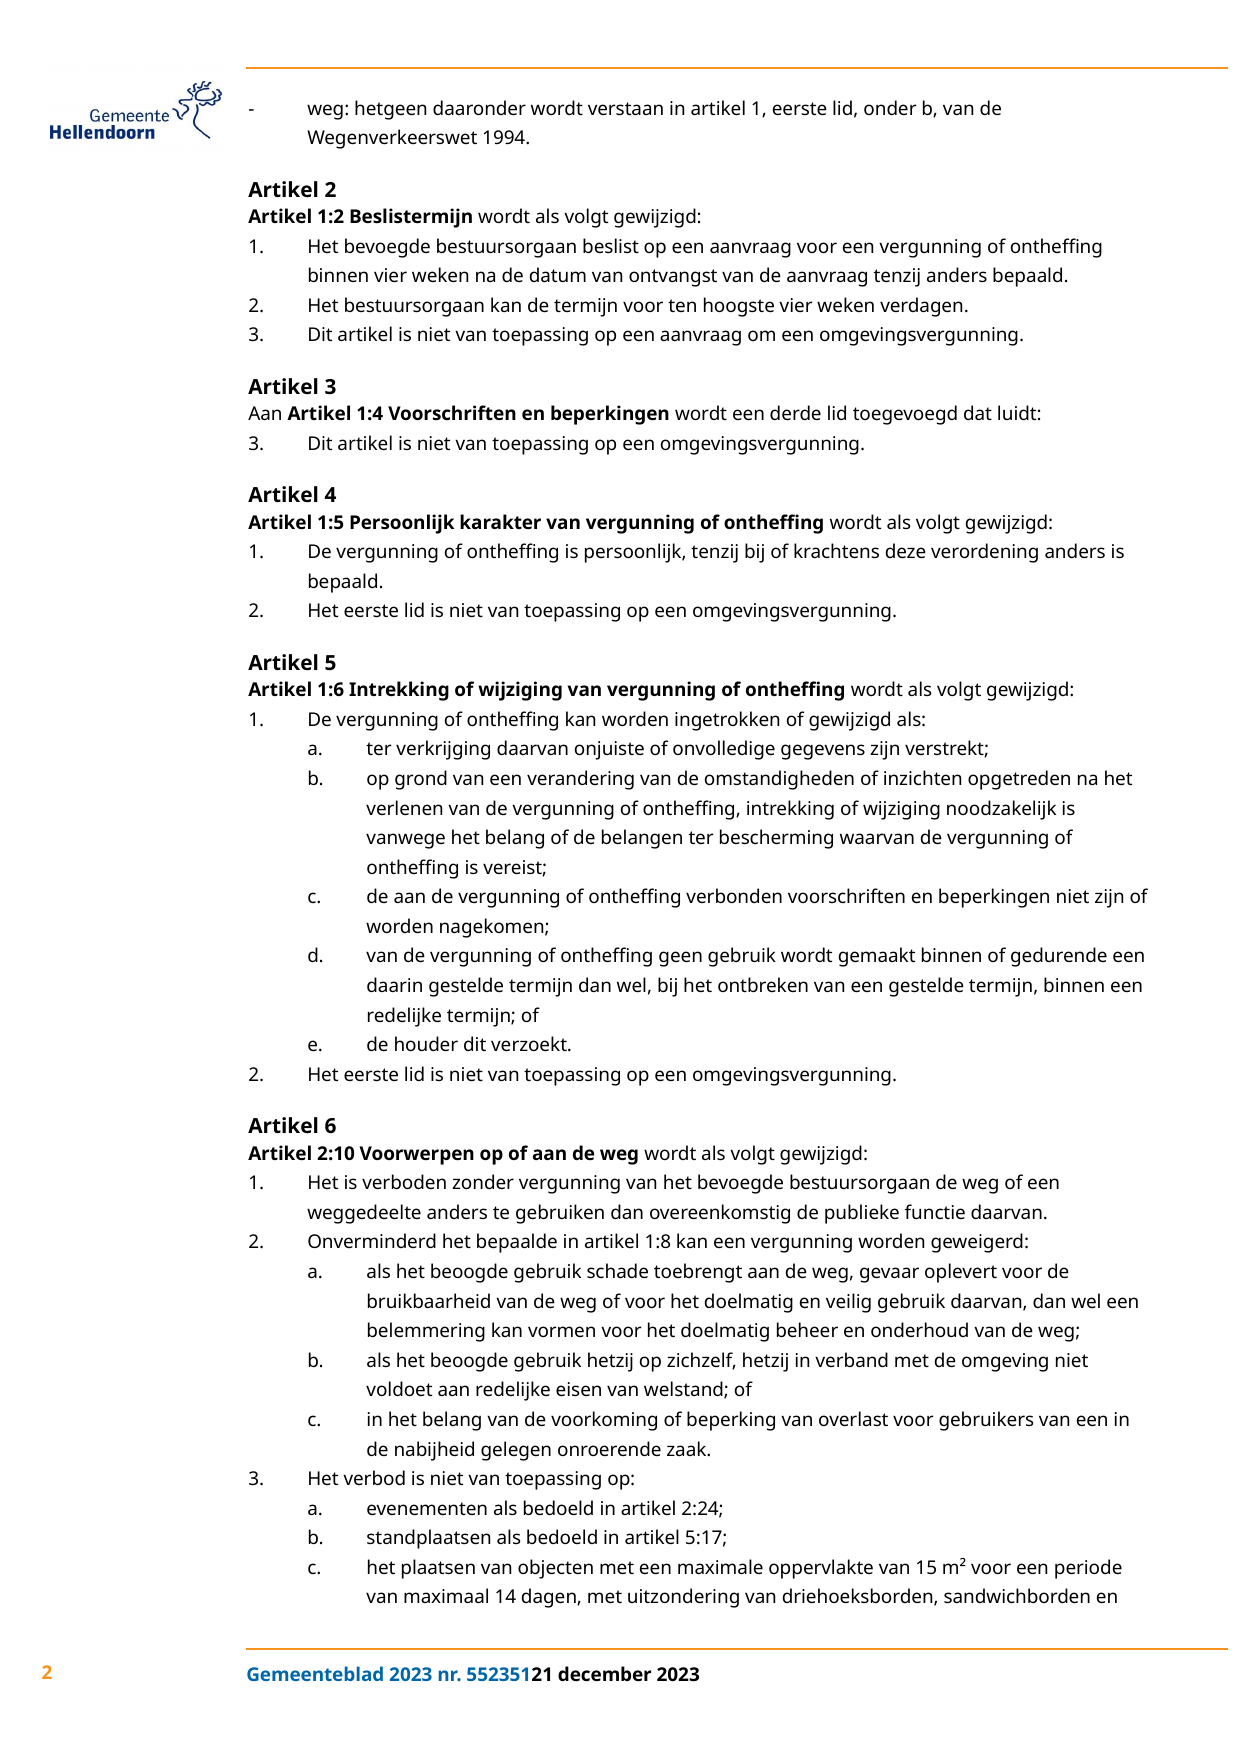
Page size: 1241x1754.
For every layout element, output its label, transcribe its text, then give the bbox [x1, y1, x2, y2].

text Artikel 2:10 Voorwerpen op of aan de weg wordt als volgt gewijzigd: [248, 1140, 1152, 1166]
list evenementen als bedoeld in artikel 2:24; [307, 1495, 1152, 1521]
list Het eerste lid is niet van toepassing op een omgevingsvergunning. [248, 598, 1152, 623]
list De vergunning of ontheffing kan worden ingetrokken of gewijzigd als: [248, 706, 1152, 732]
text Artikel 3 [248, 372, 1152, 400]
text Artikel 4 [248, 480, 1152, 509]
text Artikel 5 [248, 648, 1152, 676]
list op grond van een verandering van de omstandigheden of inzichten opgetreden na het verlenen van de vergunning of ontheffing, intrekking of wijziging noodzakelijk is vanwege het belang of de belangen ter bescherming waarvan de vergunning of ontheffing is vereist; [307, 765, 1152, 880]
list de houder dit verzoekt. [307, 1031, 1152, 1057]
list als het beoogde gebruik schade toebrengt aan de weg, gevaar oplevert voor de bruikbaarheid van de weg of voor het doelmatig en veilig gebruik daarvan, dan wel een belemmering kan vormen voor het doelmatig beheer en onderhoud van de weg; [307, 1258, 1152, 1343]
text Artikel 2 [248, 175, 1152, 203]
list Het eerste lid is niet van toepassing op een omgevingsvergunning. [248, 1061, 1152, 1087]
list als het beoogde gebruik hetzij op zichzelf, hetzij in verband met de omgeving niet voldoet aan redelijke eisen van welstand; of [307, 1347, 1152, 1402]
text Aan Artikel 1:4 Voorschriften en beperkingen wordt een derde lid toegevoegd dat luidt: [248, 400, 1152, 426]
text Artikel 1:6 Intrekking of wijziging van vergunning of ontheffing wordt als volgt gewijzigd: [248, 676, 1152, 702]
list het plaatsen van objecten met een maximale oppervlakte van 15 m² voor een periode van maximaal 14 dagen, met uitzondering van driehoeksborden, sandwichborden en [307, 1554, 1152, 1609]
text Artikel 1:2 Beslistermijn wordt als volgt gewijzigd: [248, 203, 1152, 229]
text Artikel 1:5 Persoonlijk karakter van vergunning of ontheffing wordt als volgt gewijzigd: [248, 509, 1152, 534]
list de aan de vergunning of ontheffing verbonden voorschriften en beperkingen niet zijn of worden nagekomen; [307, 883, 1152, 939]
list weg: hetgeen daaronder wordt verstaan in artikel 1, eerste lid, onder b, van de Wegenverkeerswet 1994. [248, 95, 1152, 150]
picture [41, 47, 231, 172]
list Dit artikel is niet van toepassing op een omgevingsvergunning. [248, 430, 1152, 456]
list Het bevoegde bestuursorgaan beslist op een aanvraag voor een vergunning of ontheffing binnen vier weken na de datum van ontvangst van de aanvraag tenzij anders bepaald. [248, 233, 1152, 288]
list De vergunning of ontheffing is persoonlijk, tenzij bij of krachtens deze verordening anders is bepaald. [248, 538, 1152, 594]
list Het bestuursorgaan kan de termijn voor ten hoogste vier weken verdagen. [248, 292, 1152, 318]
list van de vergunning of ontheffing geen gebruik wordt gemaakt binnen of gedurende een daarin gestelde termijn dan wel, bij het ontbreken van een gestelde termijn, binnen een redelijke termijn; of [307, 943, 1152, 1028]
list Het is verboden zonder vergunning van het bevoegde bestuursorgaan de weg of een weggedeelte anders te gebruiken dan overeenkomstig de publieke functie daarvan. [248, 1169, 1152, 1225]
text Artikel 6 [248, 1111, 1152, 1140]
list standplaatsen als bedoeld in artikel 5:17; [307, 1524, 1152, 1550]
list Het verbod is niet van toepassing op: [248, 1465, 1152, 1491]
list ter verkrijging daarvan onjuiste of onvolledige gegevens zijn verstrekt; [307, 736, 1152, 761]
list Onverminderd het bepaalde in artikel 1:8 kan een vergunning worden geweigerd: [248, 1229, 1152, 1254]
list Dit artikel is niet van toepassing op een aanvraag om een omgevingsvergunning. [248, 322, 1152, 347]
list in het belang van de voorkoming of beperking van overlast voor gebruikers van een in de nabijheid gelegen onroerende zaak. [307, 1406, 1152, 1461]
